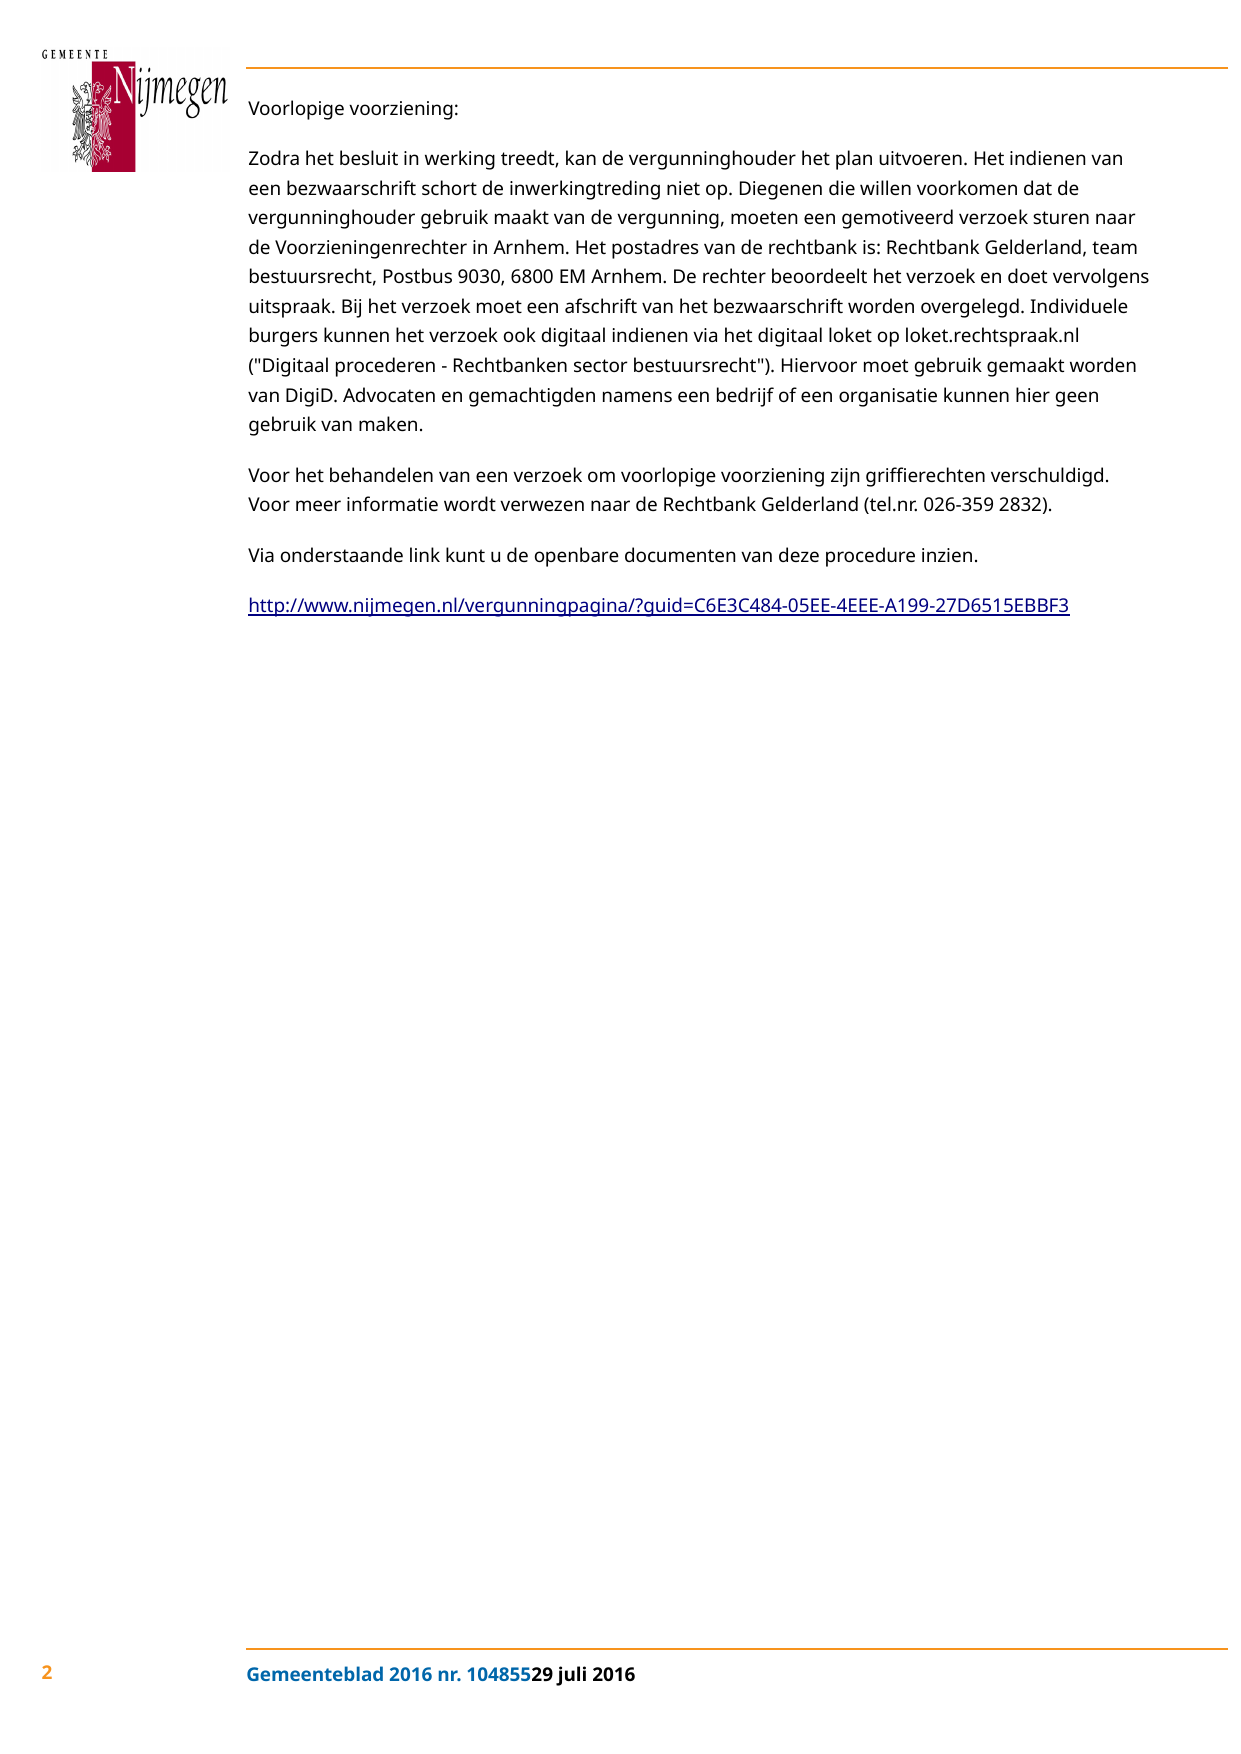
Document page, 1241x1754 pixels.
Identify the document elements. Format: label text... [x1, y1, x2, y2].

text Via onderstaande link kunt u de openbare documenten van deze procedure inzien. [248, 542, 1152, 568]
picture [41, 47, 231, 172]
text Zodra het besluit in werking treedt, kan de vergunninghouder het plan uitvoeren. Het indienen van een bezwaarschrift schort de inwerkingtreding niet op. Diegenen die willen voorkomen dat de vergunninghouder gebruik maakt van de vergunning, moeten een gemotiveerd verzoek sturen naar de Voorzieningenrechter in Arnhem. Het postadres van de rechtbank is: Rechtbank Gelderland, team bestuursrecht, Postbus 9030, 6800 EM Arnhem. De rechter beoordeelt het verzoek en doet vervolgens uitspraak. Bij het verzoek moet een afschrift van het bezwaarschrift worden overgelegd. Individuele burgers kunnen het verzoek ook digitaal indienen via het digitaal loket op loket.rechtspraak.nl ("Digitaal procederen - Rechtbanken sector bestuursrecht"). Hiervoor moet gebruik gemaakt worden van DigiD. Advocaten en gemachtigden namens een bedrijf of een organisatie kunnen hier geen gebruik van maken. [248, 145, 1152, 437]
text Voor het behandelen van een verzoek om voorlopige voorziening zijn griffierechten verschuldigd. Voor meer informatie wordt verwezen naar de Rechtbank Gelderland (tel.nr. 026-359 2832). [248, 462, 1152, 517]
text http://www.nijmegen.nl/vergunningpagina/?guid=C6E3C484-05EE-4EEE-A199-27D6515EBBF3 [248, 592, 1152, 618]
text Voorlopige voorziening: [248, 95, 1152, 121]
